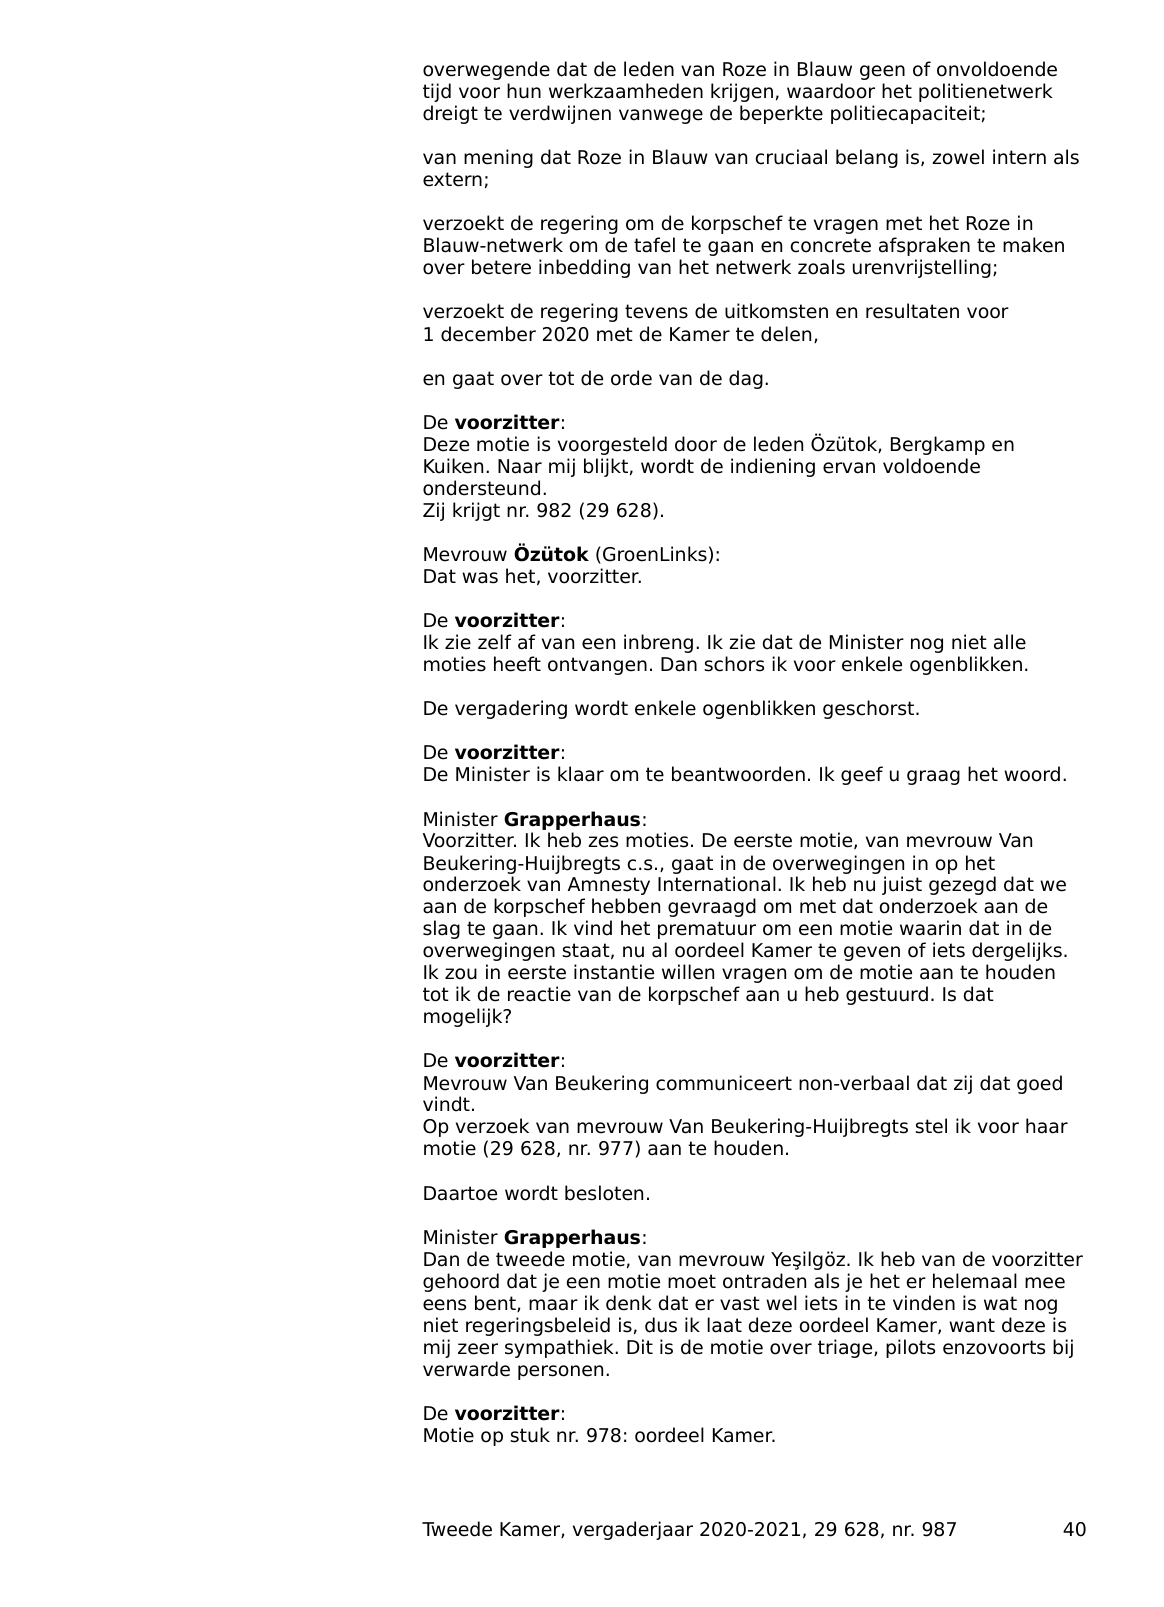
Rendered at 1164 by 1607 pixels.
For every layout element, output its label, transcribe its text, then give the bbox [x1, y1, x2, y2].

text De voorzitter: [422, 1403, 1087, 1425]
text Motie op stuk nr. 978: oordeel Kamer. [422, 1425, 1087, 1447]
text van mening dat Roze in Blauw van cruciaal belang is, zowel intern als extern; [422, 147, 1087, 191]
text overwegende dat de leden van Roze in Blauw geen of onvoldoende tijd voor hun werkzaamheden krijgen, waardoor het politienetwerk dreigt te verdwijnen vanwege de beperkte politiecapaciteit; [422, 59, 1087, 125]
text De voorzitter: [422, 412, 1087, 434]
text Dat was het, voorzitter. [422, 566, 1087, 588]
text De voorzitter: [422, 742, 1087, 764]
text Op verzoek van mevrouw Van Beukering-Huijbregts stel ik voor haar motie (29 628, nr. 977) aan te houden. [422, 1116, 1087, 1160]
text De voorzitter: [422, 610, 1087, 632]
text De Minister is klaar om te beantwoorden. Ik geef u graag het woord. [422, 764, 1087, 786]
text Dan de tweede motie, van mevrouw Yeşilgöz. Ik heb van de voorzitter gehoord dat je een motie moet ontraden als je het er helemaal mee eens bent, maar ik denk dat er vast wel iets in te vinden is wat nog niet regeringsbeleid is, dus ik laat deze oordeel Kamer, want deze is mij zeer sympathiek. Dit is de motie over triage, pilots enzovoorts bij verwarde personen. [422, 1249, 1087, 1381]
text De vergadering wordt enkele ogenblikken geschorst. [422, 698, 1087, 720]
text Mevrouw Van Beukering communiceert non-verbaal dat zij dat goed vindt. [422, 1072, 1087, 1116]
text Zij krijgt nr. 982 (29 628). [422, 500, 1087, 522]
text en gaat over tot de orde van de dag. [422, 368, 1087, 389]
text Minister Grapperhaus: [422, 1227, 1087, 1249]
text De voorzitter: [422, 1050, 1087, 1072]
text verzoekt de regering tevens de uitkomsten en resultaten voor 1 december 2020 met de Kamer te delen, [422, 301, 1087, 345]
text Mevrouw Özütok (GroenLinks): [422, 544, 1087, 566]
text Voorzitter. Ik heb zes moties. De eerste motie, van mevrouw Van Beukering-Huijbregts c.s., gaat in de overwegingen in op het onderzoek van Amnesty International. Ik heb nu juist gezegd dat we aan de korpschef hebben gevraagd om met dat onderzoek aan de slag te gaan. Ik vind het prematuur om een motie waarin dat in de overwegingen staat, nu al oordeel Kamer te geven of iets dergelijks. Ik zou in eerste instantie willen vragen om de motie aan te houden tot ik de reactie van de korpschef aan u heb gestuurd. Is dat mogelijk? [422, 830, 1087, 1028]
text Ik zie zelf af van een inbreng. Ik zie dat de Minister nog niet alle moties heeft ontvangen. Dan schors ik voor enkele ogenblikken. [422, 632, 1087, 676]
text Daartoe wordt besloten. [422, 1182, 1087, 1204]
text Deze motie is voorgesteld door de leden Özütok, Bergkamp en Kuiken. Naar mij blijkt, wordt de indiening ervan voldoende ondersteund. [422, 434, 1087, 500]
text verzoekt de regering om de korpschef te vragen met het Roze in Blauw-netwerk om de tafel te gaan en concrete afspraken te maken over betere inbedding van het netwerk zoals urenvrijstelling; [422, 213, 1087, 279]
text Minister Grapperhaus: [422, 808, 1087, 830]
